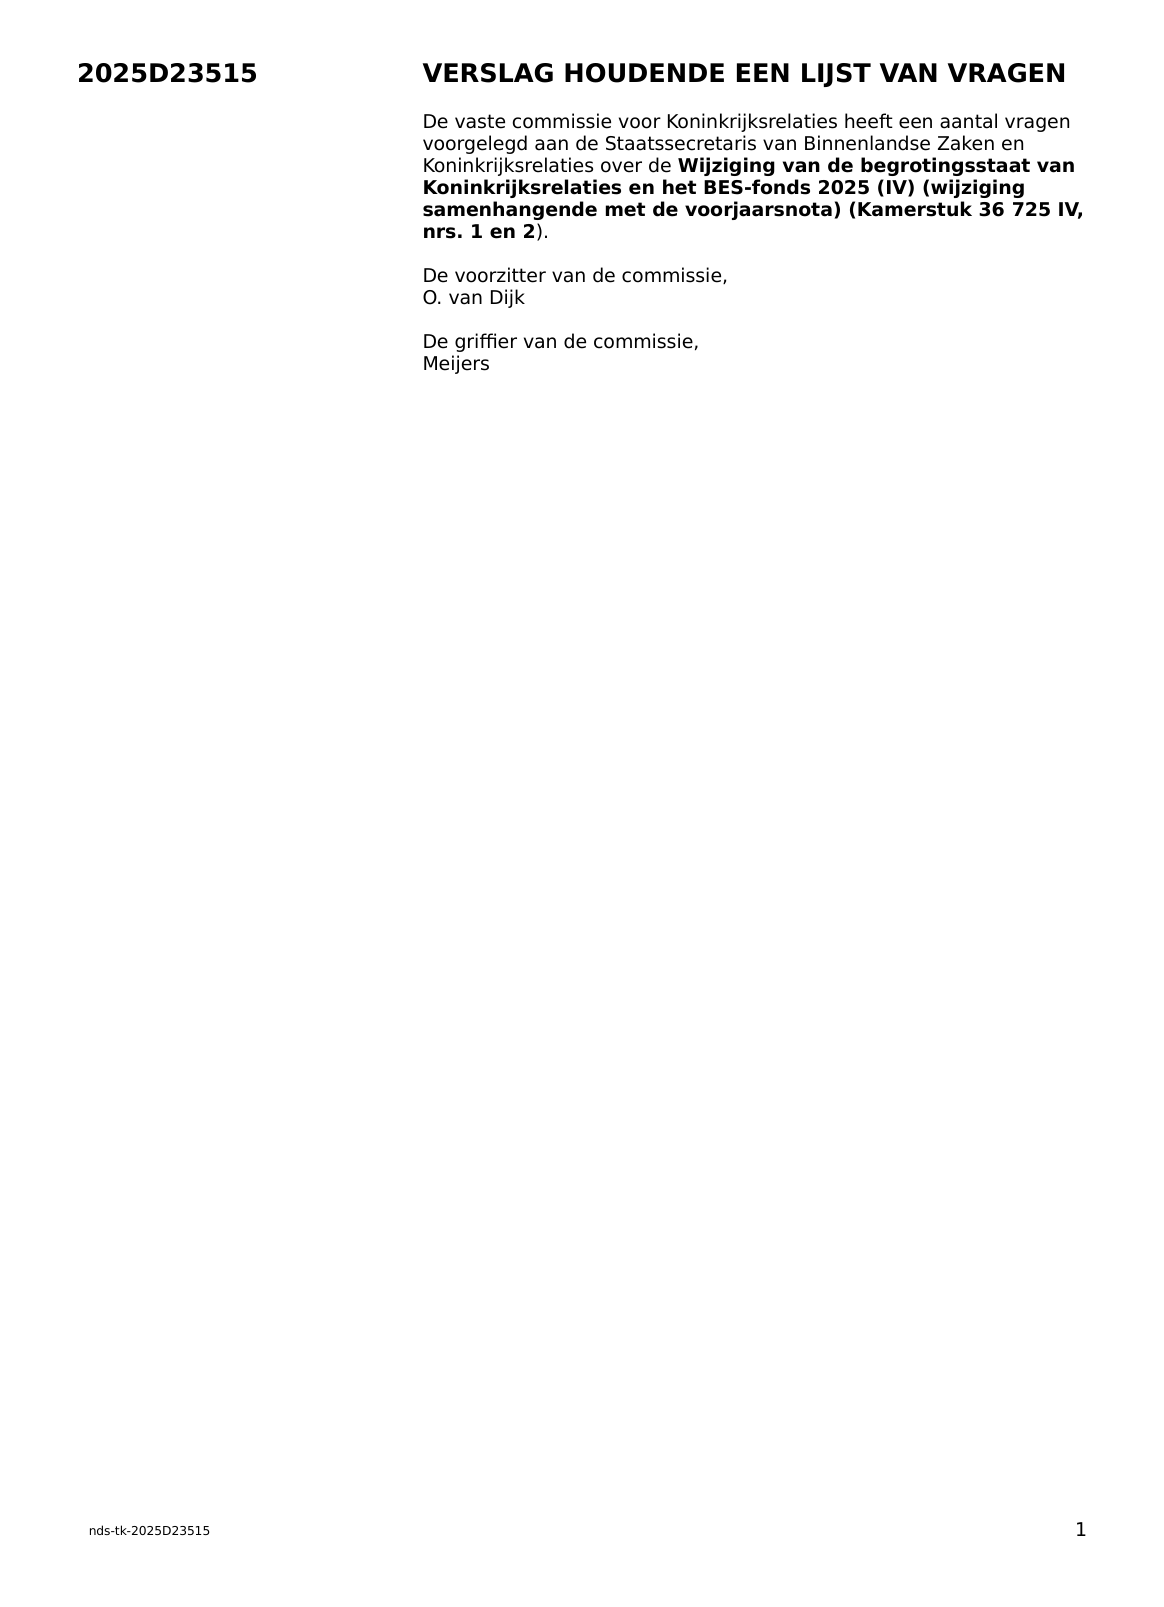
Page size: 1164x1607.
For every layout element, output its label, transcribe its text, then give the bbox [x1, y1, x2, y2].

text nds-tk-2025D23515 [88, 1524, 323, 1538]
text Meijers [422, 353, 1087, 375]
text O. van Dijk [422, 287, 1087, 309]
text De griffier van de commissie, [422, 331, 1087, 353]
text De voorzitter van de commissie, [422, 265, 1087, 287]
text 2025D23515 VERSLAG HOUDENDE EEN LIJST VAN VRAGEN [77, 59, 1087, 89]
text De vaste commissie voor Koninkrijksrelaties heeft een aantal vragen voorgelegd aan de Staatssecretaris van Binnenlandse Zaken en Koninkrijksrelaties over de Wijziging van de begrotingsstaat van Koninkrijksrelaties en het BES-fonds 2025 (IV) (wijziging samenhangende met de voorjaarsnota) (Kamerstuk 36 725 IV, nrs. 1 en 2). [422, 111, 1087, 243]
